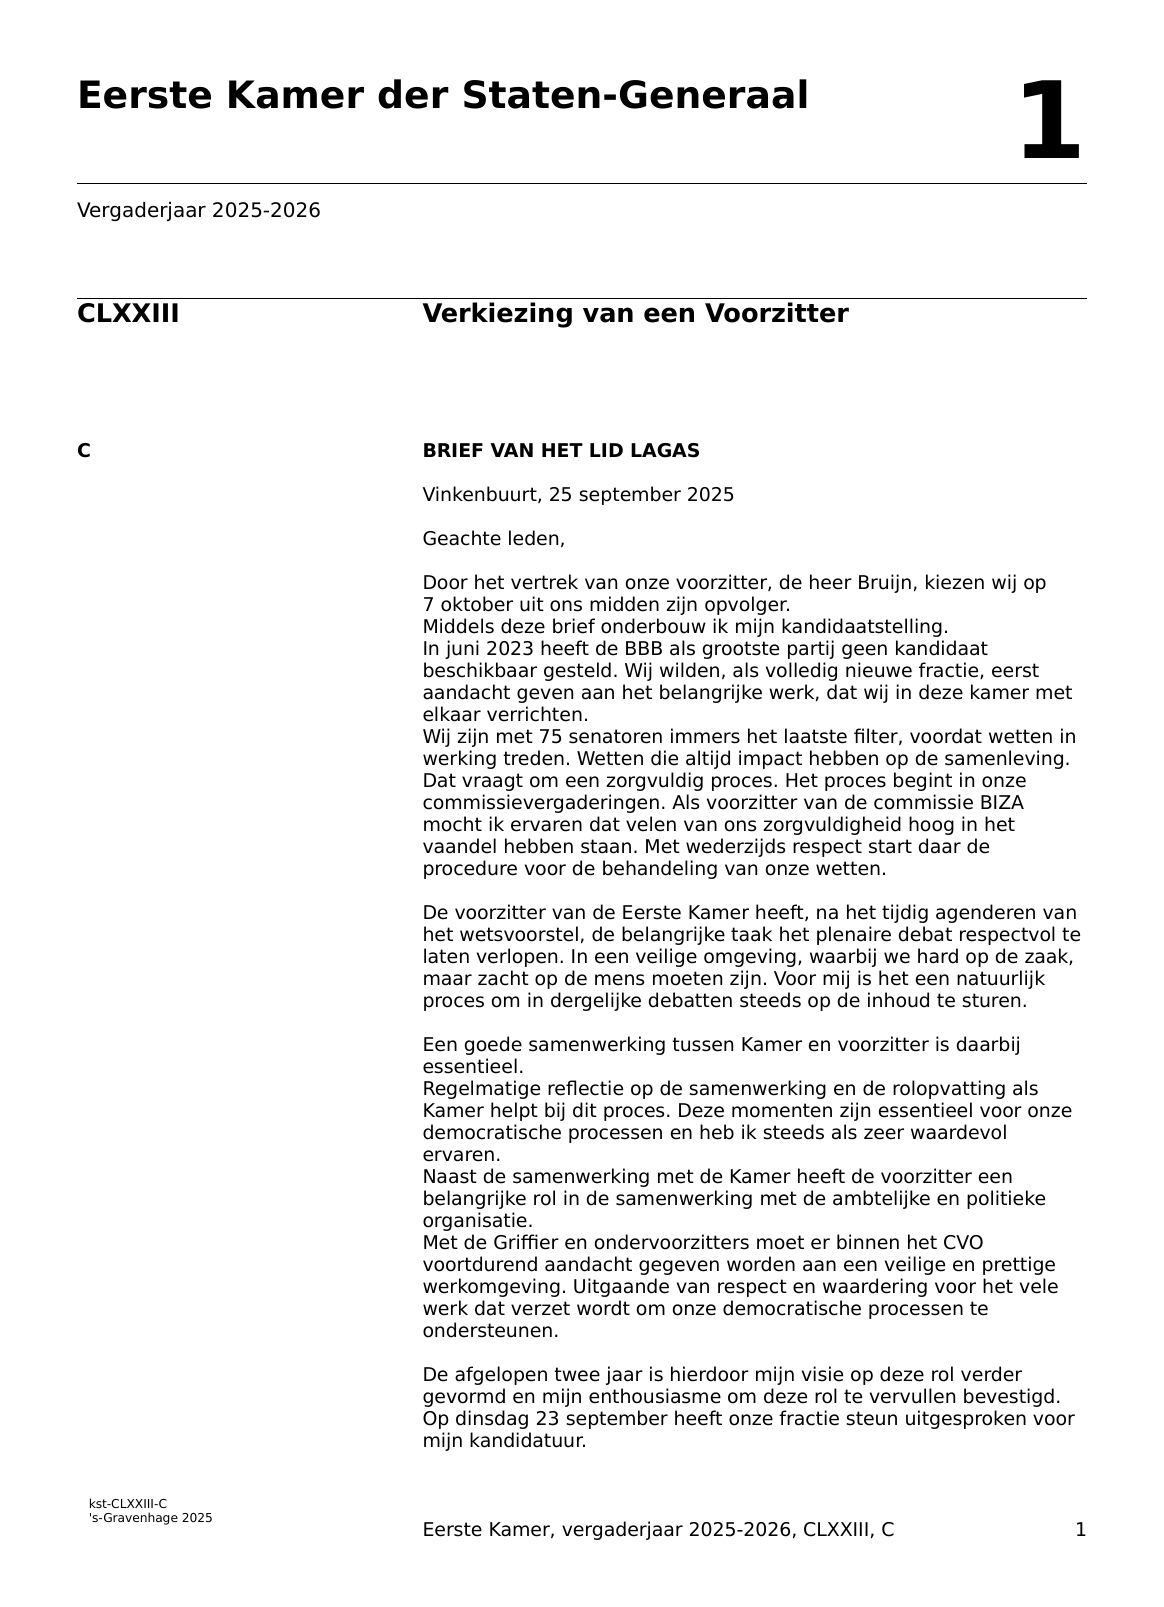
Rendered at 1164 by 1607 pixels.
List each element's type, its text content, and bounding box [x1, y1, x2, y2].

text Wij zijn met 75 senatoren immers het laatste filter, voordat wetten in werking treden. Wetten die altijd impact hebben op de samenleving. [422, 726, 1087, 770]
table_header 1 [886, 59, 1087, 183]
text Met de Griffier en ondervoorzitters moet er binnen het CVO voortdurend aandacht gegeven worden aan een veilige en prettige werkomgeving. Uitgaande van respect en waardering voor het vele werk dat verzet wordt om onze democratische processen te ondersteunen. [422, 1232, 1087, 1342]
text 's-Gravenhage 2025 [88, 1511, 323, 1525]
text kst-CLXXIII-C [88, 1497, 323, 1511]
text Regelmatige reflectie op de samenwerking en de rolopvatting als Kamer helpt bij dit proces. Deze momenten zijn essentieel voor onze democratische processen en heb ik steeds als zeer waardevol ervaren. [422, 1078, 1087, 1166]
text Een goede samenwerking tussen Kamer en voorzitter is daarbij essentieel. [422, 1034, 1087, 1078]
text De voorzitter van de Eerste Kamer heeft, na het tijdig agenderen van het wetsvoorstel, de belangrijke taak het plenaire debat respectvol te laten verlopen. In een veilige omgeving, waarbij we hard op de zaak, maar zacht op de mens moeten zijn. Voor mij is het een natuurlijk proces om in dergelijke debatten steeds op de inhoud te sturen. [422, 902, 1087, 1012]
subtitle C BRIEF VAN HET LID LAGAS [77, 440, 1087, 462]
text In juni 2023 heeft de BBB als grootste partij geen kandidaat beschikbaar gesteld. Wij wilden, als volledig nieuwe fractie, eerst aandacht geven aan het belangrijke werk, dat wij in deze kamer met elkaar verrichten. [422, 638, 1087, 726]
text Naast de samenwerking met de Kamer heeft de voorzitter een belangrijke rol in de samenwerking met de ambtelijke en politieke organisatie. [422, 1166, 1087, 1232]
subtitle CLXXIII Verkiezing van een Voorzitter [77, 299, 1087, 329]
table_header Eerste Kamer der Staten-Generaal [77, 59, 886, 183]
text Door het vertrek van onze voorzitter, de heer Bruijn, kiezen wij op 7 oktober uit ons midden zijn opvolger. [422, 572, 1087, 616]
text Vinkenbuurt, 25 september 2025 [422, 484, 1087, 506]
text De afgelopen twee jaar is hierdoor mijn visie op deze rol verder gevormd en mijn enthousiasme om deze rol te vervullen bevestigd. [422, 1364, 1087, 1408]
table_cell Vergaderjaar 2025-2026 [77, 184, 1087, 298]
text Geachte leden, [422, 528, 1087, 550]
text Middels deze brief onderbouw ik mijn kandidaatstelling. [422, 616, 1087, 638]
text Op dinsdag 23 september heeft onze fractie steun uitgesproken voor mijn kandidatuur. [422, 1408, 1087, 1452]
text Dat vraagt om een zorgvuldig proces. Het proces begint in onze commissievergaderingen. Als voorzitter van de commissie BIZA mocht ik ervaren dat velen van ons zorgvuldigheid hoog in het vaandel hebben staan. Met wederzijds respect start daar de procedure voor de behandeling van onze wetten. [422, 770, 1087, 880]
